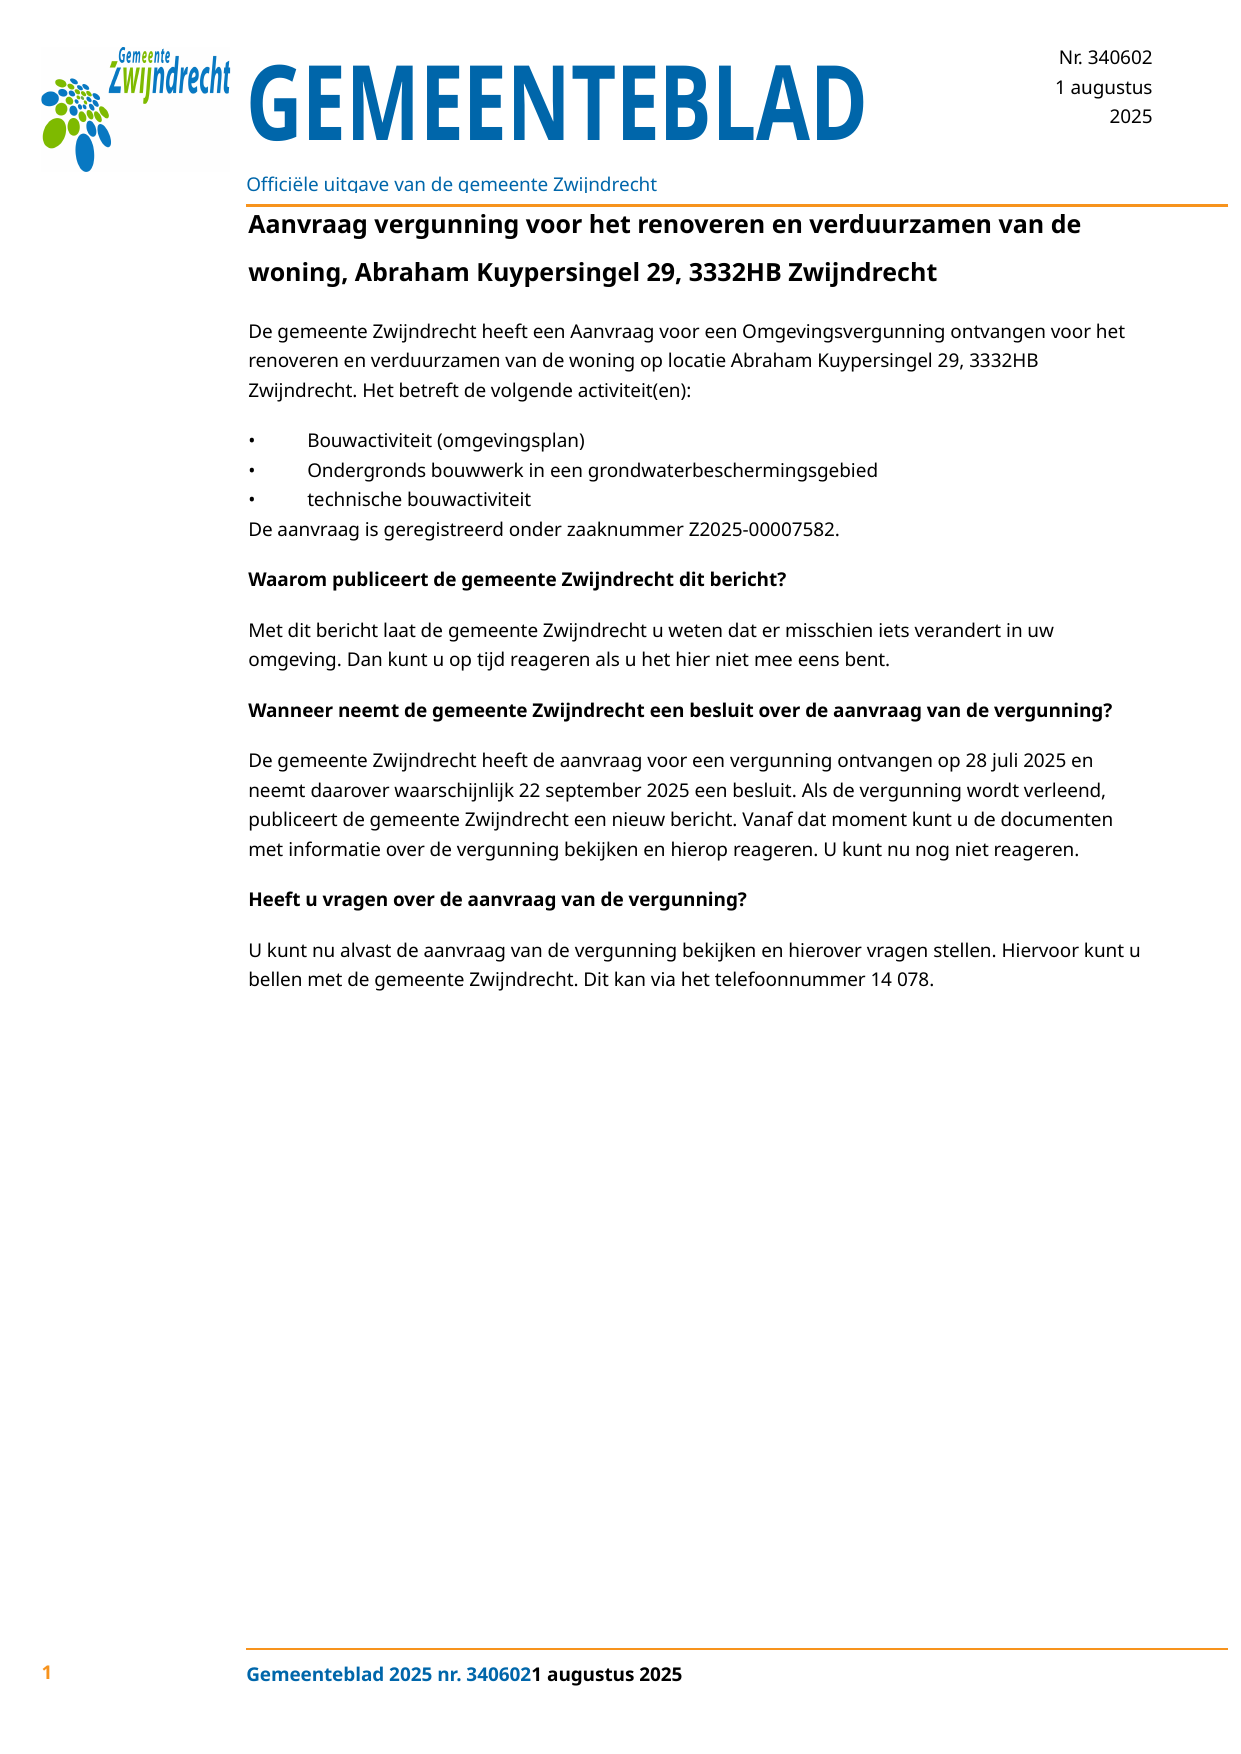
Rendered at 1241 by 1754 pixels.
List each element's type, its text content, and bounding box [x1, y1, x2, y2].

text Aanvraag vergunning voor het renoveren en verduurzamen van de woning, Abraham Kuypersingel 29, 3332HB Zwijndrecht [248, 207, 1152, 288]
text Waarom publiceert de gemeente Zwijndrecht dit bericht? [248, 567, 1152, 592]
list Bouwactiviteit (omgevingsplan) [248, 427, 1152, 453]
list technische bouwactiviteit [248, 487, 1152, 512]
text Wanneer neemt de gemeente Zwijndrecht een besluit over de aanvraag van de vergunning? [248, 697, 1152, 723]
list Ondergronds bouwwerk in een grondwaterbeschermingsgebied [248, 457, 1152, 483]
text De aanvraag is geregistreerd onder zaaknummer Z2025-00007582. [248, 516, 1152, 542]
text De gemeente Zwijndrecht heeft een Aanvraag voor een Omgevingsvergunning ontvangen voor het renoveren en verduurzamen van de woning op locatie Abraham Kuypersingel 29, 3332HB Zwijndrecht. Het betreft de volgende activiteit(en): [248, 318, 1152, 403]
text U kunt nu alvast de aanvraag van de vergunning bekijken en hierover vragen stellen. Hiervoor kunt u bellen met de gemeente Zwijndrecht. Dit kan via het telefoonnummer 14 078. [248, 937, 1152, 992]
text De gemeente Zwijndrecht heeft de aanvraag voor een vergunning ontvangen op 28 juli 2025 en neemt daarover waarschijnlijk 22 september 2025 een besluit. Als de vergunning wordt verleend, publiceert de gemeente Zwijndrecht een nieuw bericht. Vanaf dat moment kunt u de documenten met informatie over de vergunning bekijken en hierop reageren. U kunt nu nog niet reageren. [248, 747, 1152, 862]
text Met dit bericht laat de gemeente Zwijndrecht u weten dat er misschien iets verandert in uw omgeving. Dan kunt u op tijd reageren als u het hier niet mee eens bent. [248, 617, 1152, 672]
text Heeft u vragen over de aanvraag van de vergunning? [248, 887, 1152, 912]
picture [41, 47, 231, 172]
